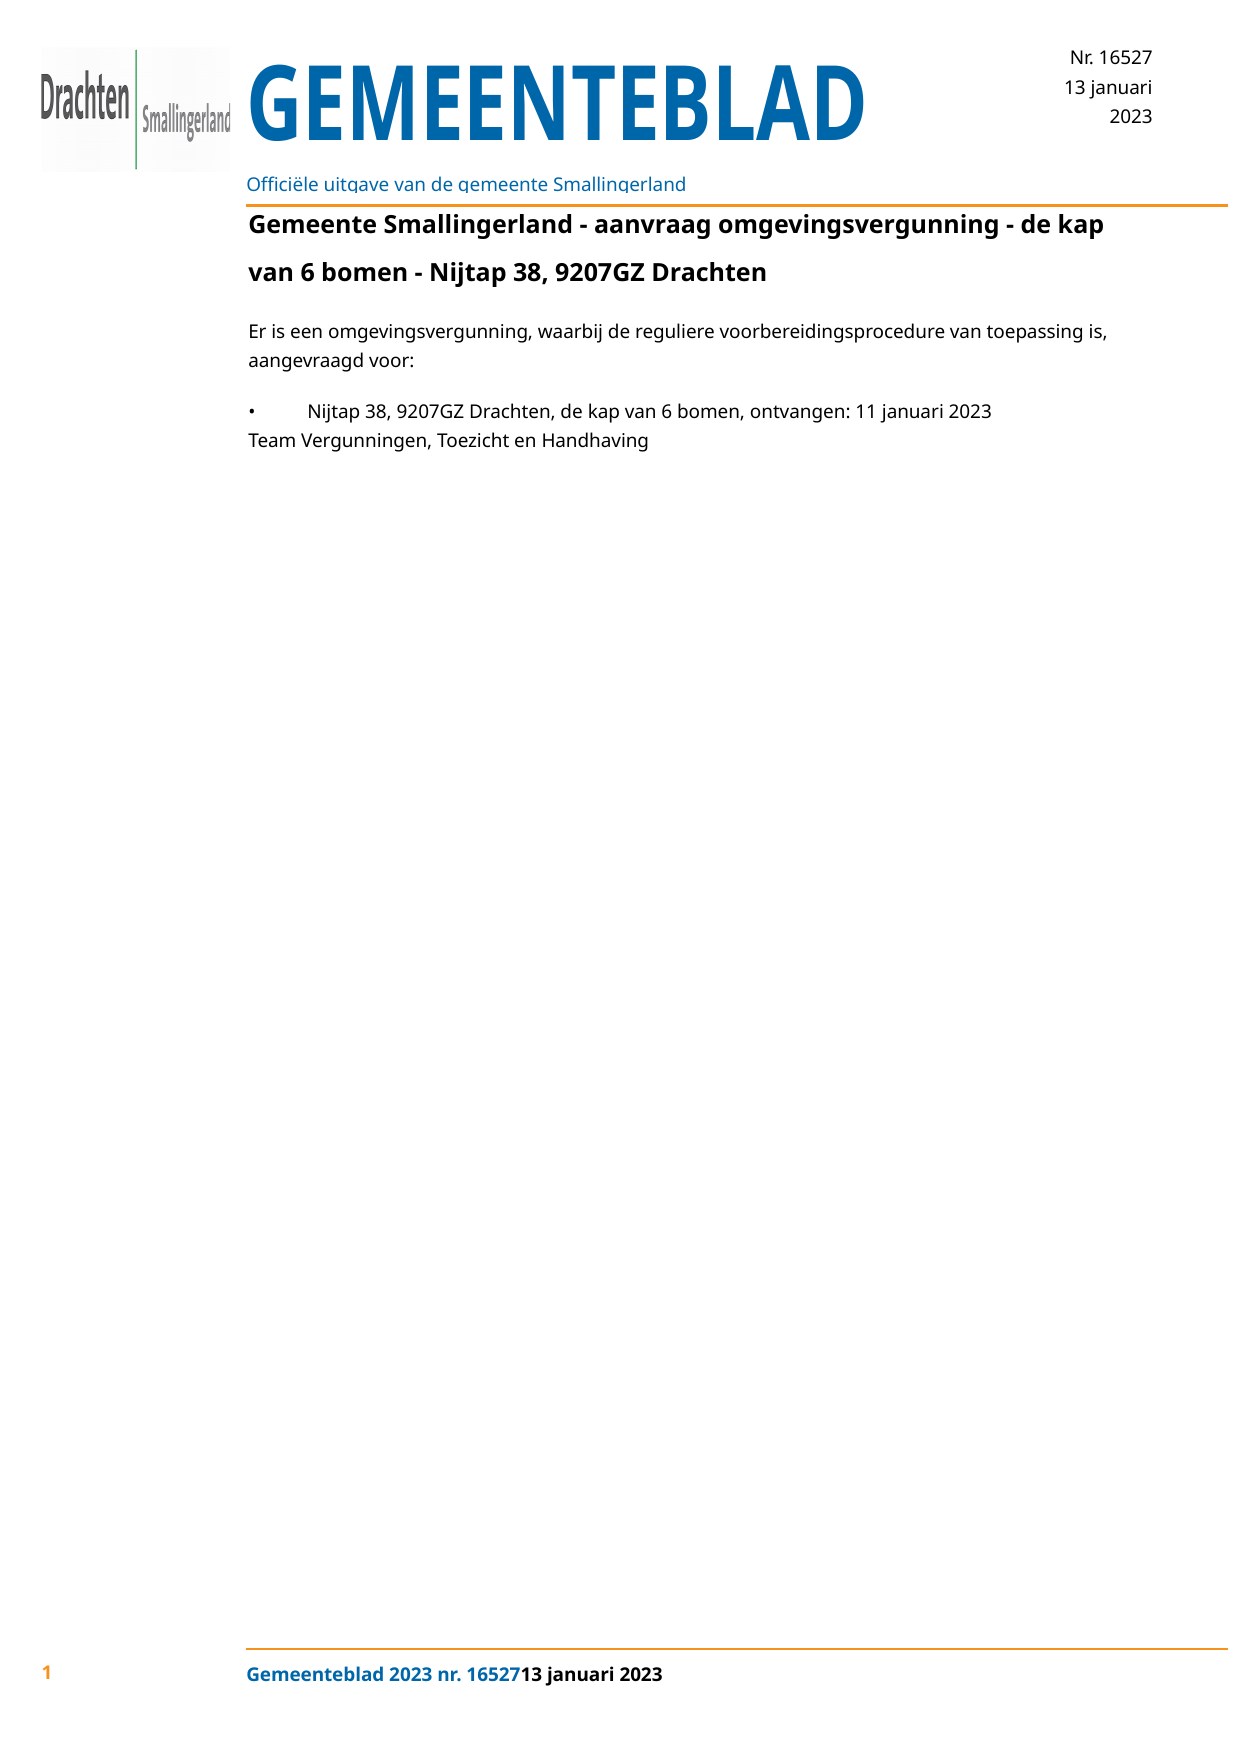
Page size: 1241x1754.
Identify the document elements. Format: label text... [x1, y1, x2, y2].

picture [41, 47, 231, 172]
text Er is een omgevingsvergunning, waarbij de reguliere voorbereidingsprocedure van toepassing is, aangevraagd voor: [248, 318, 1152, 373]
list Nijtap 38, 9207GZ Drachten, de kap van 6 bomen, ontvangen: 11 januari 2023 [248, 398, 1152, 424]
text Team Vergunningen, Toezicht en Handhaving [248, 427, 1152, 453]
text Gemeente Smallingerland - aanvraag omgevingsvergunning - de kap van 6 bomen - Nijtap 38, 9207GZ Drachten [248, 207, 1152, 288]
